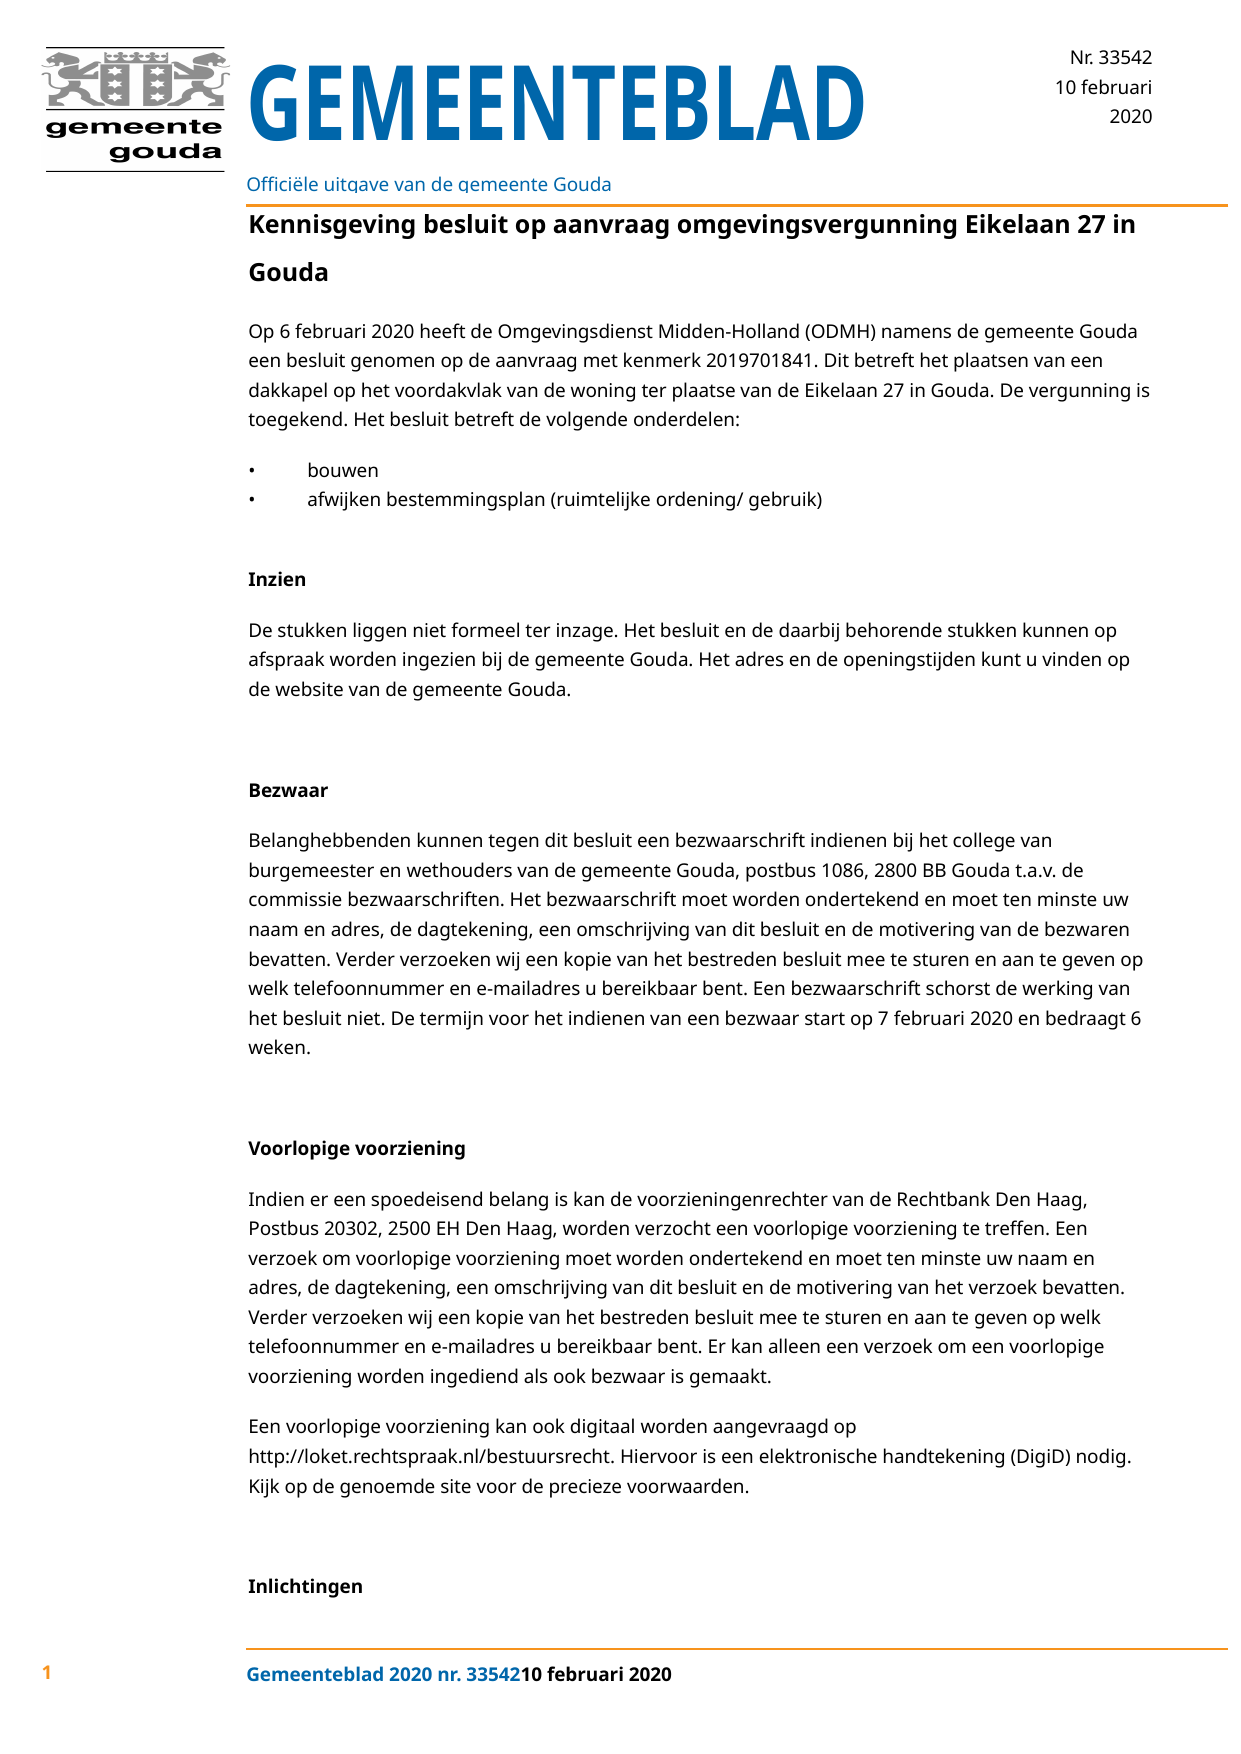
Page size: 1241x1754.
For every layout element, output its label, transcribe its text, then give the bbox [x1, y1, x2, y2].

text Een voorlopige voorziening kan ook digitaal worden aangevraagd op http://loket.rechtspraak.nl/bestuursrecht. Hiervoor is een elektronische handtekening (DigiD) nodig. Kijk op de genoemde site voor de precieze voorwaarden. [248, 1414, 1152, 1499]
text Bezwaar [248, 777, 1152, 803]
text Belanghebbenden kunnen tegen dit besluit een bezwaarschrift indienen bij het college van burgemeester en wethouders van de gemeente Gouda, postbus 1086, 2800 BB Gouda t.a.v. de commissie bezwaarschriften. Het bezwaarschrift moet worden ondertekend en moet ten minste uw naam en adres, de dagtekening, een omschrijving van dit besluit en de motivering van de bezwaren bevatten. Verder verzoeken wij een kopie van het bestreden besluit mee te sturen en aan te geven op welk telefoonnummer en e-mailadres u bereikbaar bent. Een bezwaarschrift schorst de werking van het besluit niet. De termijn voor het indienen van een bezwaar start op 7 februari 2020 en bedraagt 6 weken. [248, 827, 1152, 1060]
text De stukken liggen niet formeel ter inzage. Het besluit en de daarbij behorende stukken kunnen op afspraak worden ingezien bij de gemeente Gouda. Het adres en de openingstijden kunt u vinden op de website van de gemeente Gouda. [248, 617, 1152, 702]
text Inzien [248, 567, 1152, 592]
text Inlichtingen [248, 1574, 1152, 1599]
text Kennisgeving besluit op aanvraag omgevingsvergunning Eikelaan 27 in Gouda [248, 207, 1152, 288]
list bouwen [248, 457, 1152, 483]
list afwijken bestemmingsplan (ruimtelijke ordening/ gebruik) [248, 487, 1152, 512]
text Voorlopige voorziening [248, 1135, 1152, 1161]
text Op 6 februari 2020 heeft de Omgevingsdienst Midden-Holland (ODMH) namens de gemeente Gouda een besluit genomen op de aanvraag met kenmerk 2019701841. Dit betreft het plaatsen van een dakkapel op het voordakvlak van de woning ter plaatse van de Eikelaan 27 in Gouda. De vergunning is toegekend. Het besluit betreft de volgende onderdelen: [248, 318, 1152, 432]
text Indien er een spoedeisend belang is kan de voorzieningenrechter van de Rechtbank Den Haag, Postbus 20302, 2500 EH Den Haag, worden verzocht een voorlopige voorziening te treffen. Een verzoek om voorlopige voorziening moet worden ondertekend en moet ten minste uw naam en adres, de dagtekening, een omschrijving van dit besluit en de motivering van het verzoek bevatten. Verder verzoeken wij een kopie van het bestreden besluit mee te sturen en aan te geven op welk telefoonnummer en e-mailadres u bereikbaar bent. Er kan alleen een verzoek om een voorlopige voorziening worden ingediend als ook bezwaar is gemaakt. [248, 1186, 1152, 1389]
picture [41, 47, 231, 172]
